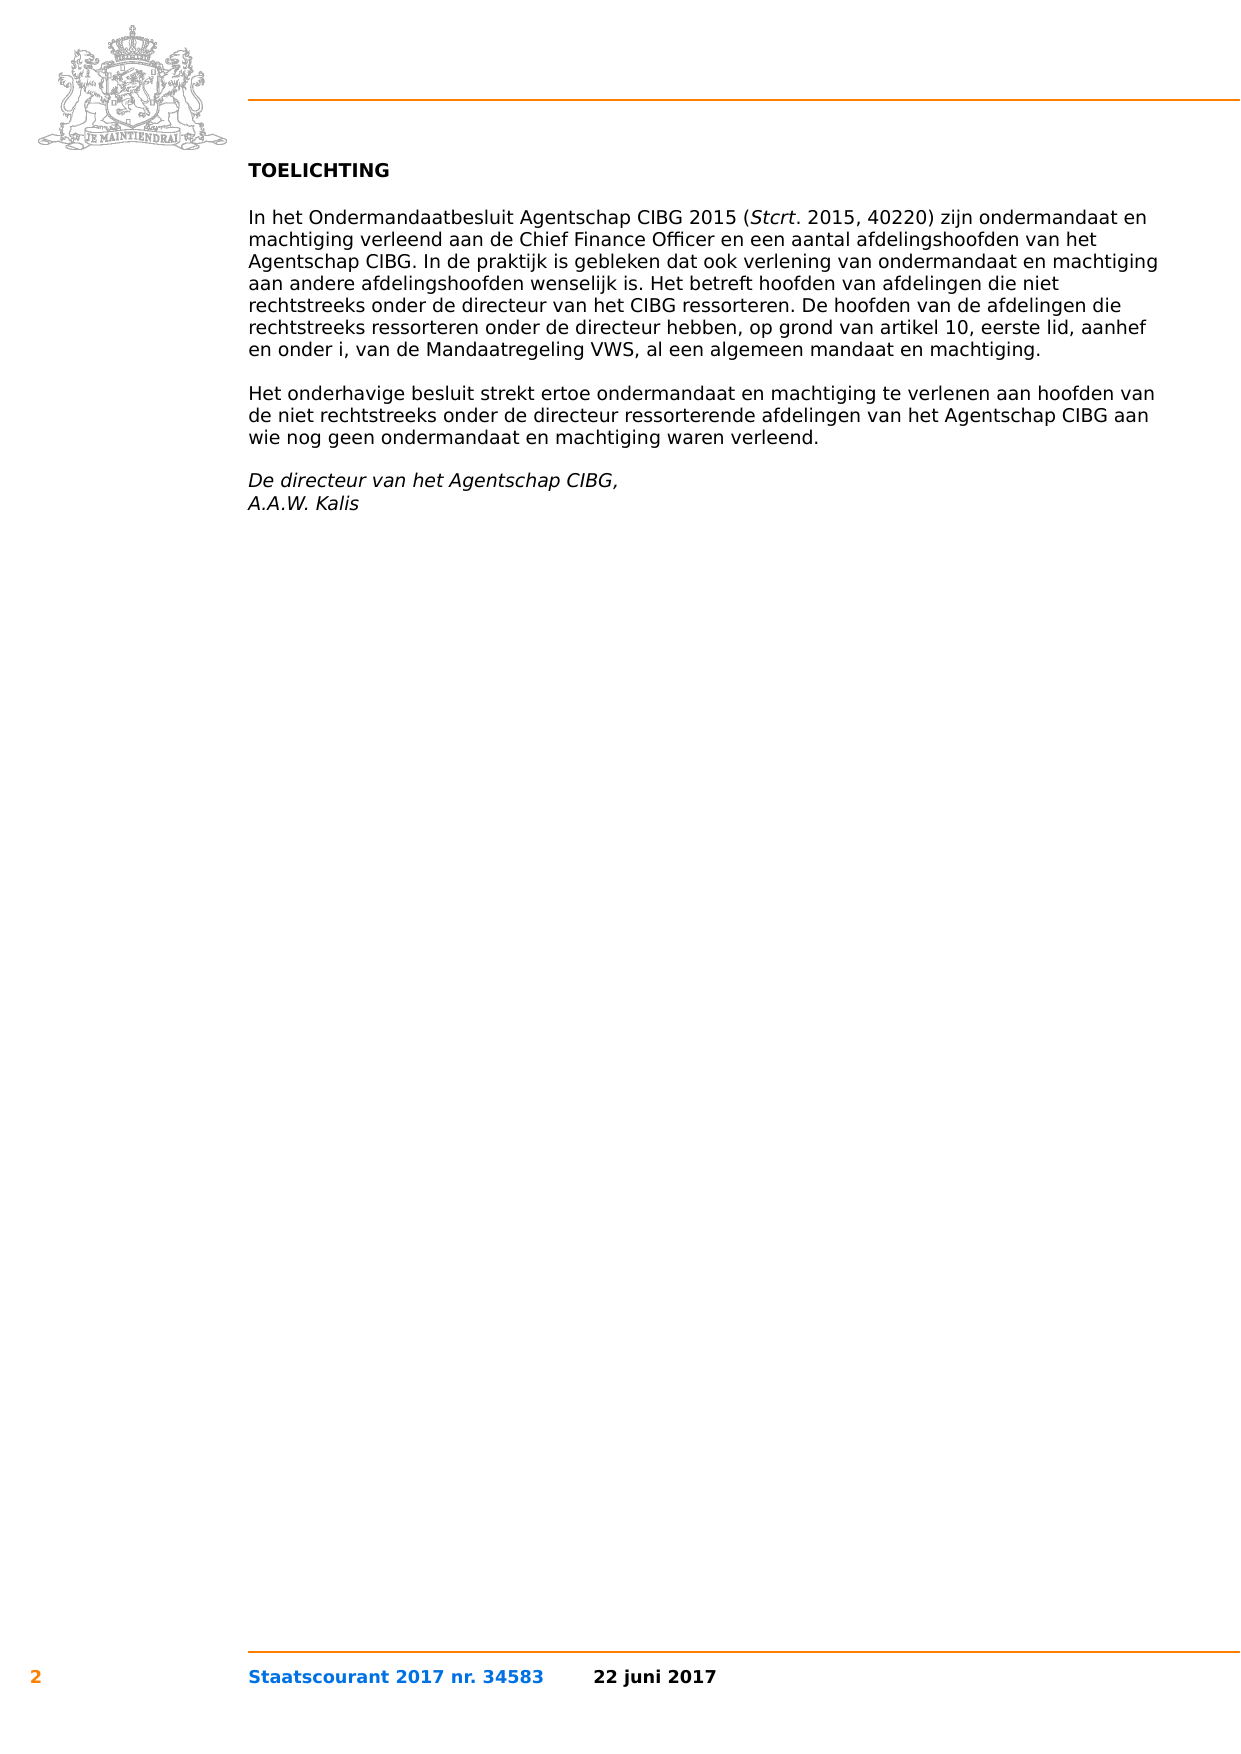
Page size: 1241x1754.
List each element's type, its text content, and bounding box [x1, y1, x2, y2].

text In het Ondermandaatbesluit Agentschap CIBG 2015 (Stcrt. 2015, 40220) zijn ondermandaat en machtiging verleend aan de Chief Finance Officer en een aantal afdelingshoofden van het Agentschap CIBG. In de praktijk is gebleken dat ook verlening van ondermandaat en machtiging aan andere afdelingshoofden wenselijk is. Het betreft hoofden van afdelingen die niet rechtstreeks onder de directeur van het CIBG ressorteren. De hoofden van de afdelingen die rechtstreeks ressorteren onder de directeur hebben, op grond van artikel 10, eerste lid, aanhef en onder i, van de Mandaatregeling VWS, al een algemeen mandaat en machtiging. [248, 207, 1163, 361]
text Het onderhavige besluit strekt ertoe ondermandaat en machtiging te verlenen aan hoofden van de niet rechtstreeks onder de directeur ressorterende afdelingen van het Agentschap CIBG aan wie nog geen ondermandaat en machtiging waren verleend. [248, 383, 1163, 448]
picture [38, 25, 227, 150]
text De directeur van het Agentschap CIBG, A.A.W. Kalis [248, 470, 1163, 514]
subtitle TOELICHTING [248, 160, 1163, 182]
